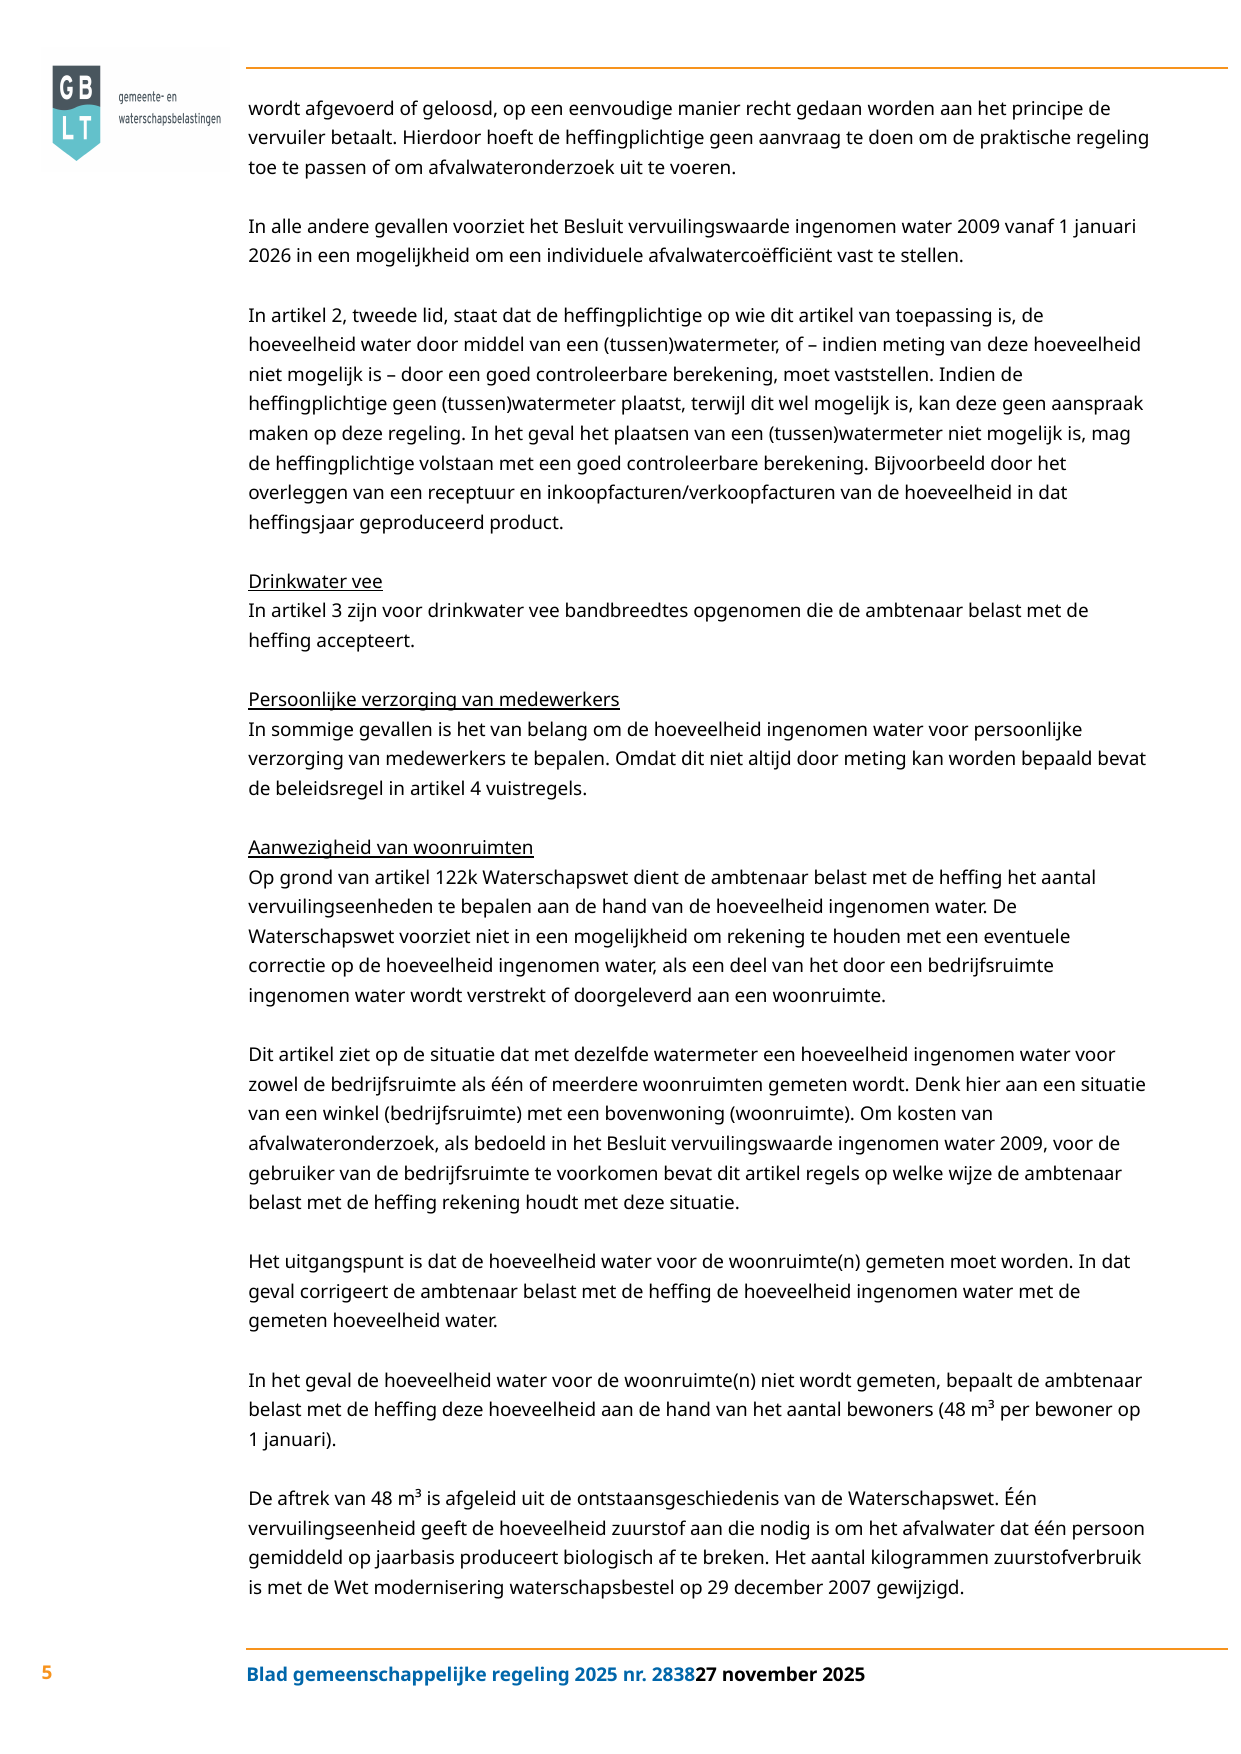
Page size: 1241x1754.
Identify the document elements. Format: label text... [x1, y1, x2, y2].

text Drinkwater vee [248, 568, 1152, 594]
text Persoonlijke verzorging van medewerkers [248, 686, 1152, 712]
text In sommige gevallen is het van belang om de hoeveelheid ingenomen water voor persoonlijke verzorging van medewerkers te bepalen. Omdat dit niet altijd door meting kan worden bepaald bevat de beleidsregel in artikel 4 vuistregels. [248, 716, 1152, 801]
text Aanwezigheid van woonruimten [248, 834, 1152, 860]
text Het uitgangspunt is dat de hoeveelheid water voor de woonruimte(n) gemeten moet worden. In dat geval corrigeert de ambtenaar belast met de heffing de hoeveelheid ingenomen water met de gemeten hoeveelheid water. [248, 1248, 1152, 1333]
text In het geval de hoeveelheid water voor de woonruimte(n) niet wordt gemeten, bepaalt de ambtenaar belast met de heffing deze hoeveelheid aan de hand van het aantal bewoners (48 m³ per bewoner op 1 januari). [248, 1367, 1152, 1452]
text Dit artikel ziet op de situatie dat met dezelfde watermeter een hoeveelheid ingenomen water voor zowel de bedrijfsruimte als één of meerdere woonruimten gemeten wordt. Denk hier aan een situatie van een winkel (bedrijfsruimte) met een bovenwoning (woonruimte). Om kosten van afvalwateronderzoek, als bedoeld in het Besluit vervuilingswaarde ingenomen water 2009, voor de gebruiker van de bedrijfsruimte te voorkomen bevat dit artikel regels op welke wijze de ambtenaar belast met de heffing rekening houdt met deze situatie. [248, 1041, 1152, 1215]
text In artikel 3 zijn voor drinkwater vee bandbreedtes opgenomen die de ambtenaar belast met de heffing accepteert. [248, 598, 1152, 653]
text In artikel 2, tweede lid, staat dat de heffingplichtige op wie dit artikel van toepassing is, de hoeveelheid water door middel van een (tussen)watermeter, of – indien meting van deze hoeveelheid niet mogelijk is – door een goed controleerbare berekening, moet vaststellen. Indien de heffingplichtige geen (tussen)watermeter plaatst, terwijl dit wel mogelijk is, kan deze geen aanspraak maken op deze regeling. In het geval het plaatsen van een (tussen)watermeter niet mogelijk is, mag de heffingplichtige volstaan met een goed controleerbare berekening. Bijvoorbeeld door het overleggen van een receptuur en inkoopfacturen/verkoopfacturen van de hoeveelheid in dat heffingsjaar geproduceerd product. [248, 302, 1152, 535]
picture [41, 47, 231, 172]
text Op grond van artikel 122k Waterschapswet dient de ambtenaar belast met de heffing het aantal vervuilingseenheden te bepalen aan de hand van de hoeveelheid ingenomen water. De Waterschapswet voorziet niet in een mogelijkheid om rekening te houden met een eventuele correctie op de hoeveelheid ingenomen water, als een deel van het door een bedrijfsruimte ingenomen water wordt verstrekt of doorgeleverd aan een woonruimte. [248, 864, 1152, 1008]
text De aftrek van 48 m³ is afgeleid uit de ontstaansgeschiedenis van de Waterschapswet. Één vervuilingseenheid geeft de hoeveelheid zuurstof aan die nodig is om het afvalwater dat één persoon gemiddeld op jaarbasis produceert biologisch af te breken. Het aantal kilogrammen zuurstofverbruik is met de Wet modernisering waterschapsbestel op 29 december 2007 gewijzigd. [248, 1485, 1152, 1600]
text wordt afgevoerd of geloosd, op een eenvoudige manier recht gedaan worden aan het principe de vervuiler betaalt. Hierdoor hoeft de heffingplichtige geen aanvraag te doen om de praktische regeling toe te passen of om afvalwateronderzoek uit te voeren. [248, 95, 1152, 180]
text In alle andere gevallen voorziet het Besluit vervuilingswaarde ingenomen water 2009 vanaf 1 januari 2026 in een mogelijkheid om een individuele afvalwatercoëfficiënt vast te stellen. [248, 213, 1152, 268]
